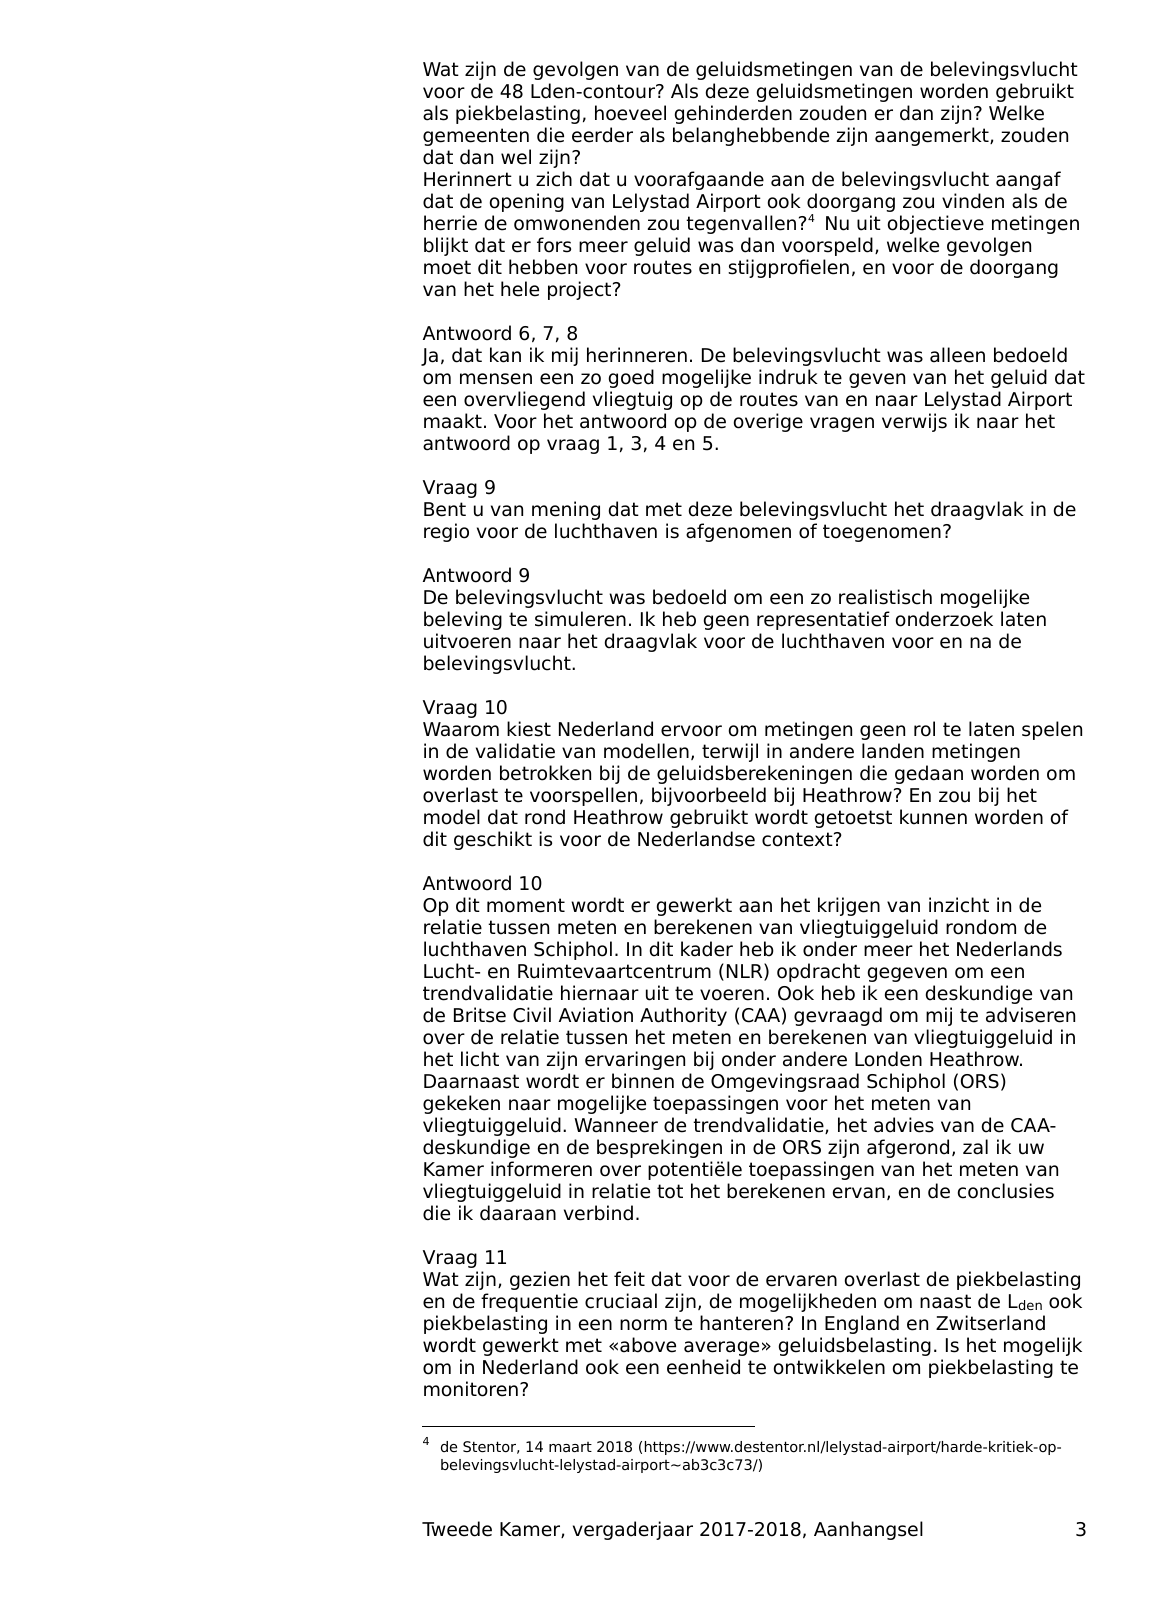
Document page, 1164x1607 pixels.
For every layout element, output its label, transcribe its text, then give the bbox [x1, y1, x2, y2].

text Vraag 11 [422, 1247, 1087, 1269]
text Vraag 9 [422, 477, 1087, 499]
text Wat zijn de gevolgen van de geluidsmetingen van de belevingsvlucht voor de 48 Lden-contour? Als deze geluidsmetingen worden gebruikt als piekbelasting, hoeveel gehinderden zouden er dan zijn? Welke gemeenten die eerder als belanghebbende zijn aangemerkt, zouden dat dan wel zijn? [422, 59, 1087, 169]
text Antwoord 9 [422, 565, 1087, 587]
text Wat zijn, gezien het feit dat voor de ervaren overlast de piekbelasting en de frequentie cruciaal zijn, de mogelijkheden om naast de Lden ook piekbelasting in een norm te hanteren? In England en Zwitserland wordt gewerkt met «above average» geluidsbelasting. Is het mogelijk om in Nederland ook een eenheid te ontwikkelen om piekbelasting te monitoren? [422, 1269, 1087, 1401]
text De belevingsvlucht was bedoeld om een zo realistisch mogelijke beleving te simuleren. Ik heb geen representatief onderzoek laten uitvoeren naar het draagvlak voor de luchthaven voor en na de belevingsvlucht. [422, 587, 1087, 675]
text Antwoord 6, 7, 8 [422, 323, 1087, 345]
text Bent u van mening dat met deze belevingsvlucht het draagvlak in de regio voor de luchthaven is afgenomen of toegenomen? [422, 499, 1087, 543]
text Op dit moment wordt er gewerkt aan het krijgen van inzicht in de relatie tussen meten en berekenen van vliegtuiggeluid rondom de luchthaven Schiphol. In dit kader heb ik onder meer het Nederlands Lucht- en Ruimtevaartcentrum (NLR) opdracht gegeven om een trendvalidatie hiernaar uit te voeren. Ook heb ik een deskundige van de Britse Civil Aviation Authority (CAA) gevraagd om mij te adviseren over de relatie tussen het meten en berekenen van vliegtuiggeluid in het licht van zijn ervaringen bij onder andere Londen Heathrow. Daarnaast wordt er binnen de Omgevingsraad Schiphol (ORS) gekeken naar mogelijke toepassingen voor het meten van vliegtuiggeluid. Wanneer de trendvalidatie, het advies van de CAA-deskundige en de besprekingen in de ORS zijn afgerond, zal ik uw Kamer informeren over potentiële toepassingen van het meten van vliegtuiggeluid in relatie tot het berekenen ervan, en de conclusies die ik daaraan verbind. [422, 895, 1087, 1225]
text de Stentor, 14 maart 2018 (https://www.destentor.nl/lelystad-airport/harde-kritiek-op-belevingsvlucht-lelystad-airport~ab3c3c73/) [422, 1435, 1087, 1474]
text Waarom kiest Nederland ervoor om metingen geen rol te laten spelen in de validatie van modellen, terwijl in andere landen metingen worden betrokken bij de geluidsberekeningen die gedaan worden om overlast te voorspellen, bijvoorbeeld bij Heathrow? En zou bij het model dat rond Heathrow gebruikt wordt getoetst kunnen worden of dit geschikt is voor de Nederlandse context? [422, 719, 1087, 851]
text Ja, dat kan ik mij herinneren. De belevingsvlucht was alleen bedoeld om mensen een zo goed mogelijke indruk te geven van het geluid dat een overvliegend vliegtuig op de routes van en naar Lelystad Airport maakt. Voor het antwoord op de overige vragen verwijs ik naar het antwoord op vraag 1, 3, 4 en 5. [422, 345, 1087, 455]
text Vraag 10 [422, 697, 1087, 719]
text Antwoord 10 [422, 873, 1087, 895]
text Herinnert u zich dat u voorafgaande aan de belevingsvlucht aangaf dat de opening van Lelystad Airport ook doorgang zou vinden als de herrie de omwonenden zou tegenvallen? Nu uit objectieve metingen blijkt dat er fors meer geluid was dan voorspeld, welke gevolgen moet dit hebben voor routes en stijgprofielen, en voor de doorgang van het hele project? [422, 169, 1087, 301]
